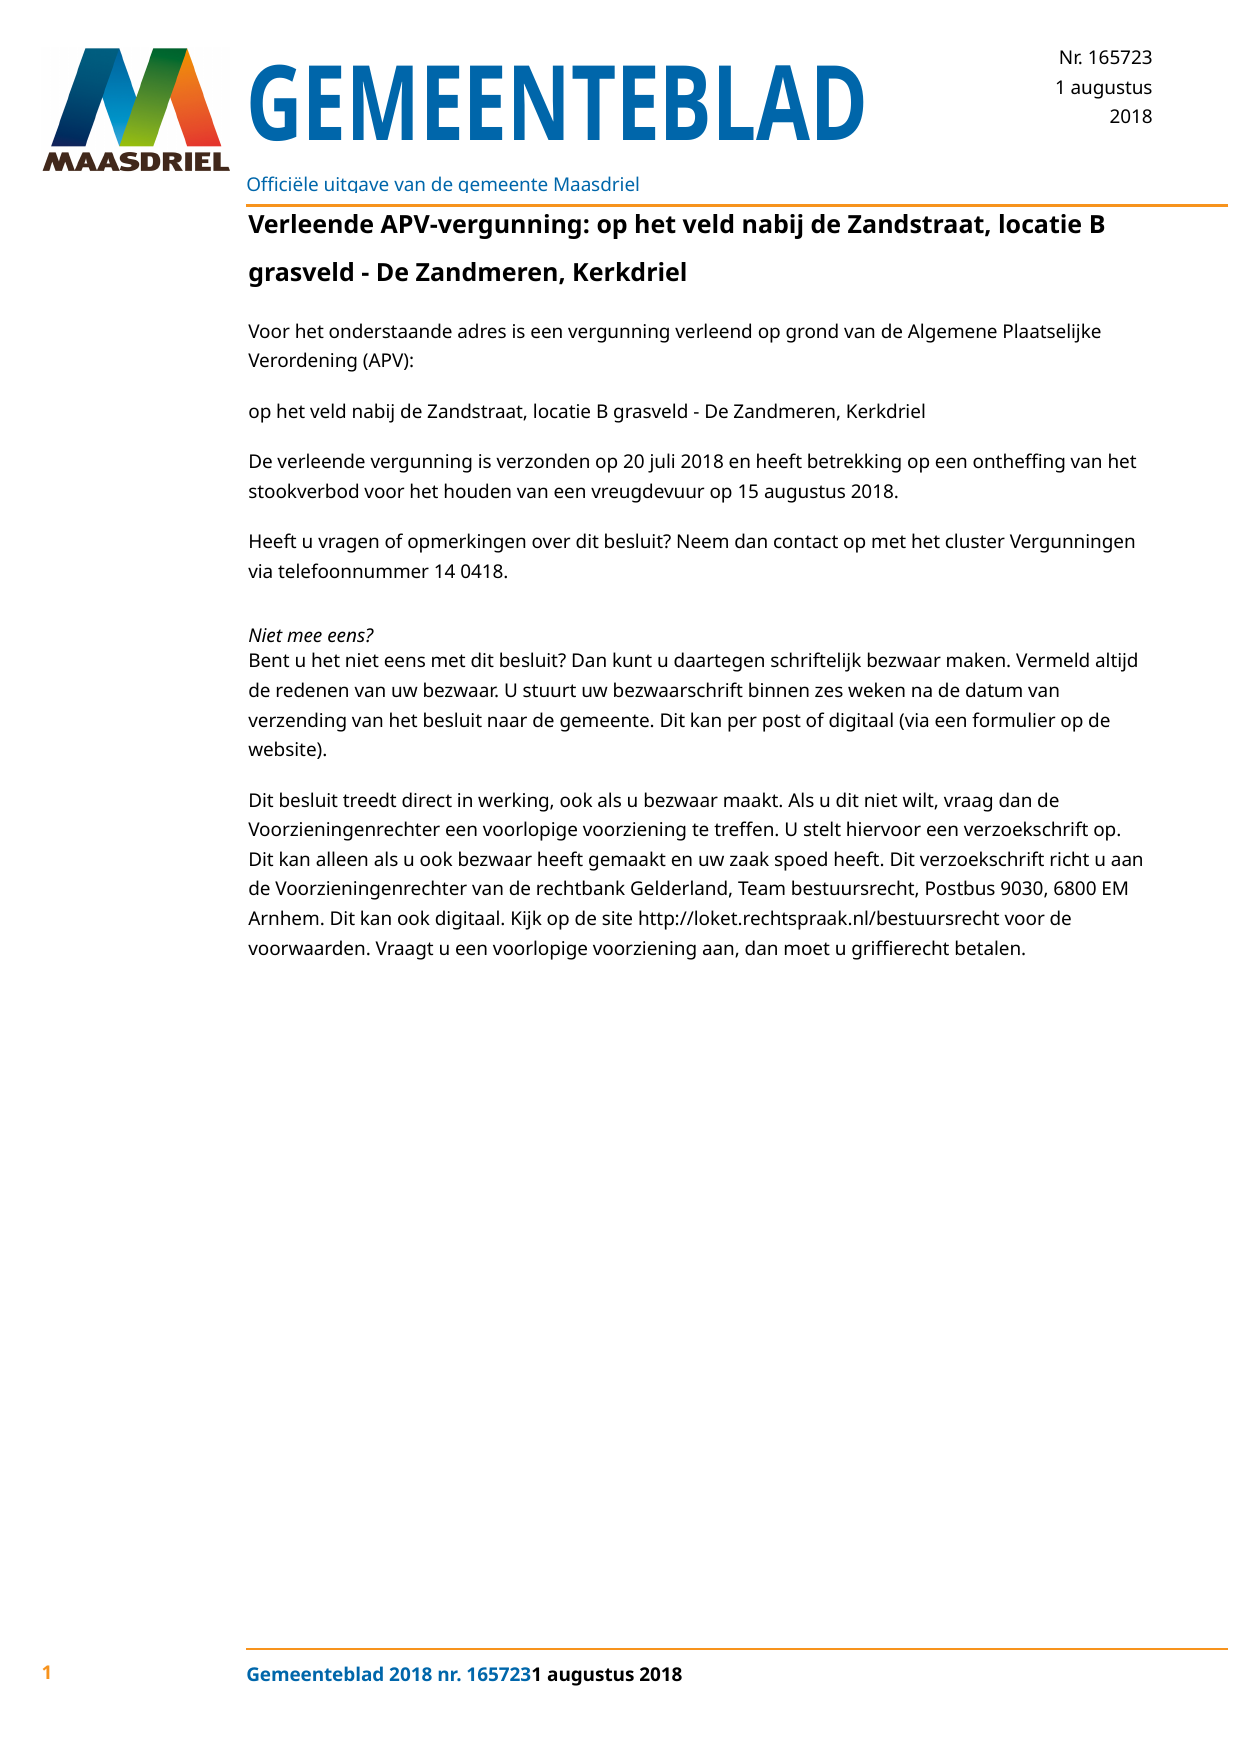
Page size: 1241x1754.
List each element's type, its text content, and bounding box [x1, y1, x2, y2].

text Niet mee eens? [248, 622, 1152, 648]
text Heeft u vragen of opmerkingen over dit besluit? Neem dan contact op met het cluster Vergunningen via telefoonnummer 14 0418. [248, 528, 1152, 584]
text Voor het onderstaande adres is een vergunning verleend op grond van de Algemene Plaatselijke Verordening (APV): [248, 318, 1152, 373]
text Dit besluit treedt direct in werking, ook als u bezwaar maakt. Als u dit niet wilt, vraag dan de Voorzieningenrechter een voorlopige voorziening te treffen. U stelt hiervoor een verzoekschrift op. Dit kan alleen als u ook bezwaar heeft gemaakt en uw zaak spoed heeft. Dit verzoekschrift richt u aan de Voorzieningenrechter van de rechtbank Gelderland, Team bestuursrecht, Postbus 9030, 6800 EM Arnhem. Dit kan ook digitaal. Kijk op de site http://loket.rechtspraak.nl/bestuursrecht voor de voorwaarden. Vraagt u een voorlopige voorziening aan, dan moet u griffierecht betalen. [248, 787, 1152, 960]
picture [41, 47, 231, 172]
text Verleende APV-vergunning: op het veld nabij de Zandstraat, locatie B grasveld - De Zandmeren, Kerkdriel [248, 207, 1152, 288]
text op het veld nabij de Zandstraat, locatie B grasveld - De Zandmeren, Kerkdriel [248, 398, 1152, 424]
text De verleende vergunning is verzonden op 20 juli 2018 en heeft betrekking op een ontheffing van het stookverbod voor het houden van een vreugdevuur op 15 augustus 2018. [248, 448, 1152, 504]
text Bent u het niet eens met dit besluit? Dan kunt u daartegen schriftelijk bezwaar maken. Vermeld altijd de redenen van uw bezwaar. U stuurt uw bezwaarschrift binnen zes weken na de datum van verzending van het besluit naar de gemeente. Dit kan per post of digitaal (via een formulier op de website). [248, 648, 1152, 762]
